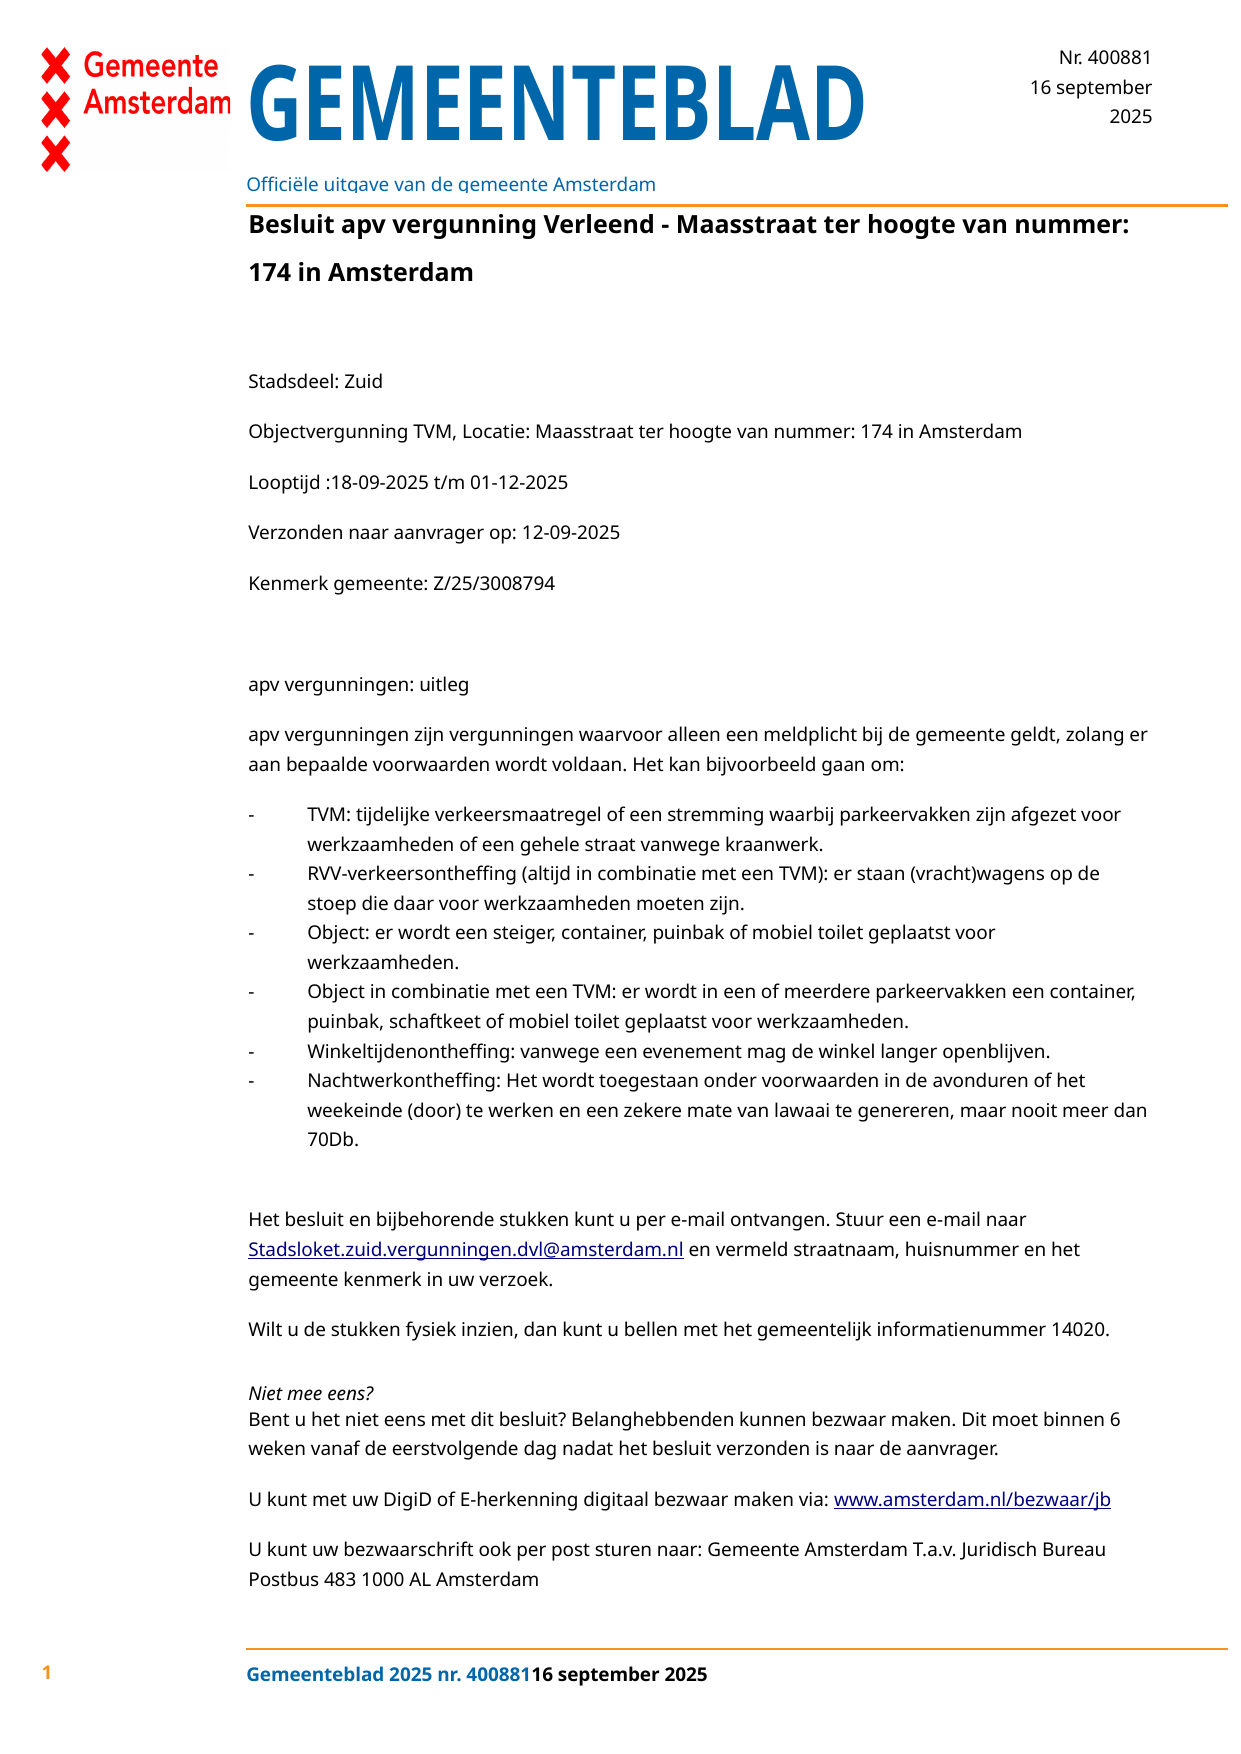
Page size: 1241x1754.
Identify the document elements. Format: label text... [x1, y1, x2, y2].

text Bent u het niet eens met dit besluit? Belanghebbenden kunnen bezwaar maken. Dit moet binnen 6 weken vanaf de eerstvolgende dag nadat het besluit verzonden is naar de aanvrager. [248, 1406, 1152, 1461]
text Wilt u de stukken fysiek inzien, dan kunt u bellen met het gemeentelijk informatienummer 14020. [248, 1316, 1152, 1342]
list Nachtwerkontheffing: Het wordt toegestaan onder voorwaarden in de avonduren of het weekeinde (door) te werken en een zekere mate van lawaai te genereren, maar nooit meer dan 70Db. [248, 1067, 1152, 1152]
text Kenmerk gemeente: Z/25/3008794 [248, 570, 1152, 596]
list RVV-verkeersontheffing (altijd in combinatie met een TVM): er staan (vracht)wagens op de stoep die daar voor werkzaamheden moeten zijn. [248, 860, 1152, 916]
text Stadsdeel: Zuid [248, 368, 1152, 394]
text Looptijd :18-09-2025 t/m 01-12-2025 [248, 469, 1152, 495]
text Objectvergunning TVM, Locatie: Maasstraat ter hoogte van nummer: 174 in Amsterdam [248, 419, 1152, 444]
list Object in combinatie met een TVM: er wordt in een of meerdere parkeervakken een container, puinbak, schaftkeet of mobiel toilet geplaatst voor werkzaamheden. [248, 979, 1152, 1034]
text Besluit apv vergunning Verleend - Maasstraat ter hoogte van nummer: 174 in Amsterdam [248, 207, 1152, 288]
text apv vergunningen zijn vergunningen waarvoor alleen een meldplicht bij de gemeente geldt, zolang er aan bepaalde voorwaarden wordt voldaan. Het kan bijvoorbeeld gaan om: [248, 721, 1152, 777]
list Object: er wordt een steiger, container, puinbak of mobiel toilet geplaatst voor werkzaamheden. [248, 919, 1152, 975]
text Niet mee eens? [248, 1380, 1152, 1406]
list Winkeltijdenontheffing: vanwege een evenement mag de winkel langer openblijven. [248, 1038, 1152, 1064]
text Verzonden naar aanvrager op: 12-09-2025 [248, 519, 1152, 545]
text U kunt met uw DigiD of E-herkenning digitaal bezwaar maken via: www.amsterdam.nl/bezwaar/jb [248, 1486, 1152, 1512]
text apv vergunningen: uitleg [248, 671, 1152, 697]
list TVM: tijdelijke verkeersmaatregel of een stremming waarbij parkeervakken zijn afgezet voor werkzaamheden of een gehele straat vanwege kraanwerk. [248, 801, 1152, 857]
text U kunt uw bezwaarschrift ook per post sturen naar: Gemeente Amsterdam T.a.v. Juridisch Bureau Postbus 483 1000 AL Amsterdam [248, 1536, 1152, 1592]
text Het besluit en bijbehorende stukken kunt u per e-mail ontvangen. Stuur een e-mail naar Stadsloket.zuid.vergunningen.dvl@amsterdam.nl en vermeld straatnaam, huisnummer en het gemeente kenmerk in uw verzoek. [248, 1207, 1152, 1292]
picture [41, 47, 231, 172]
